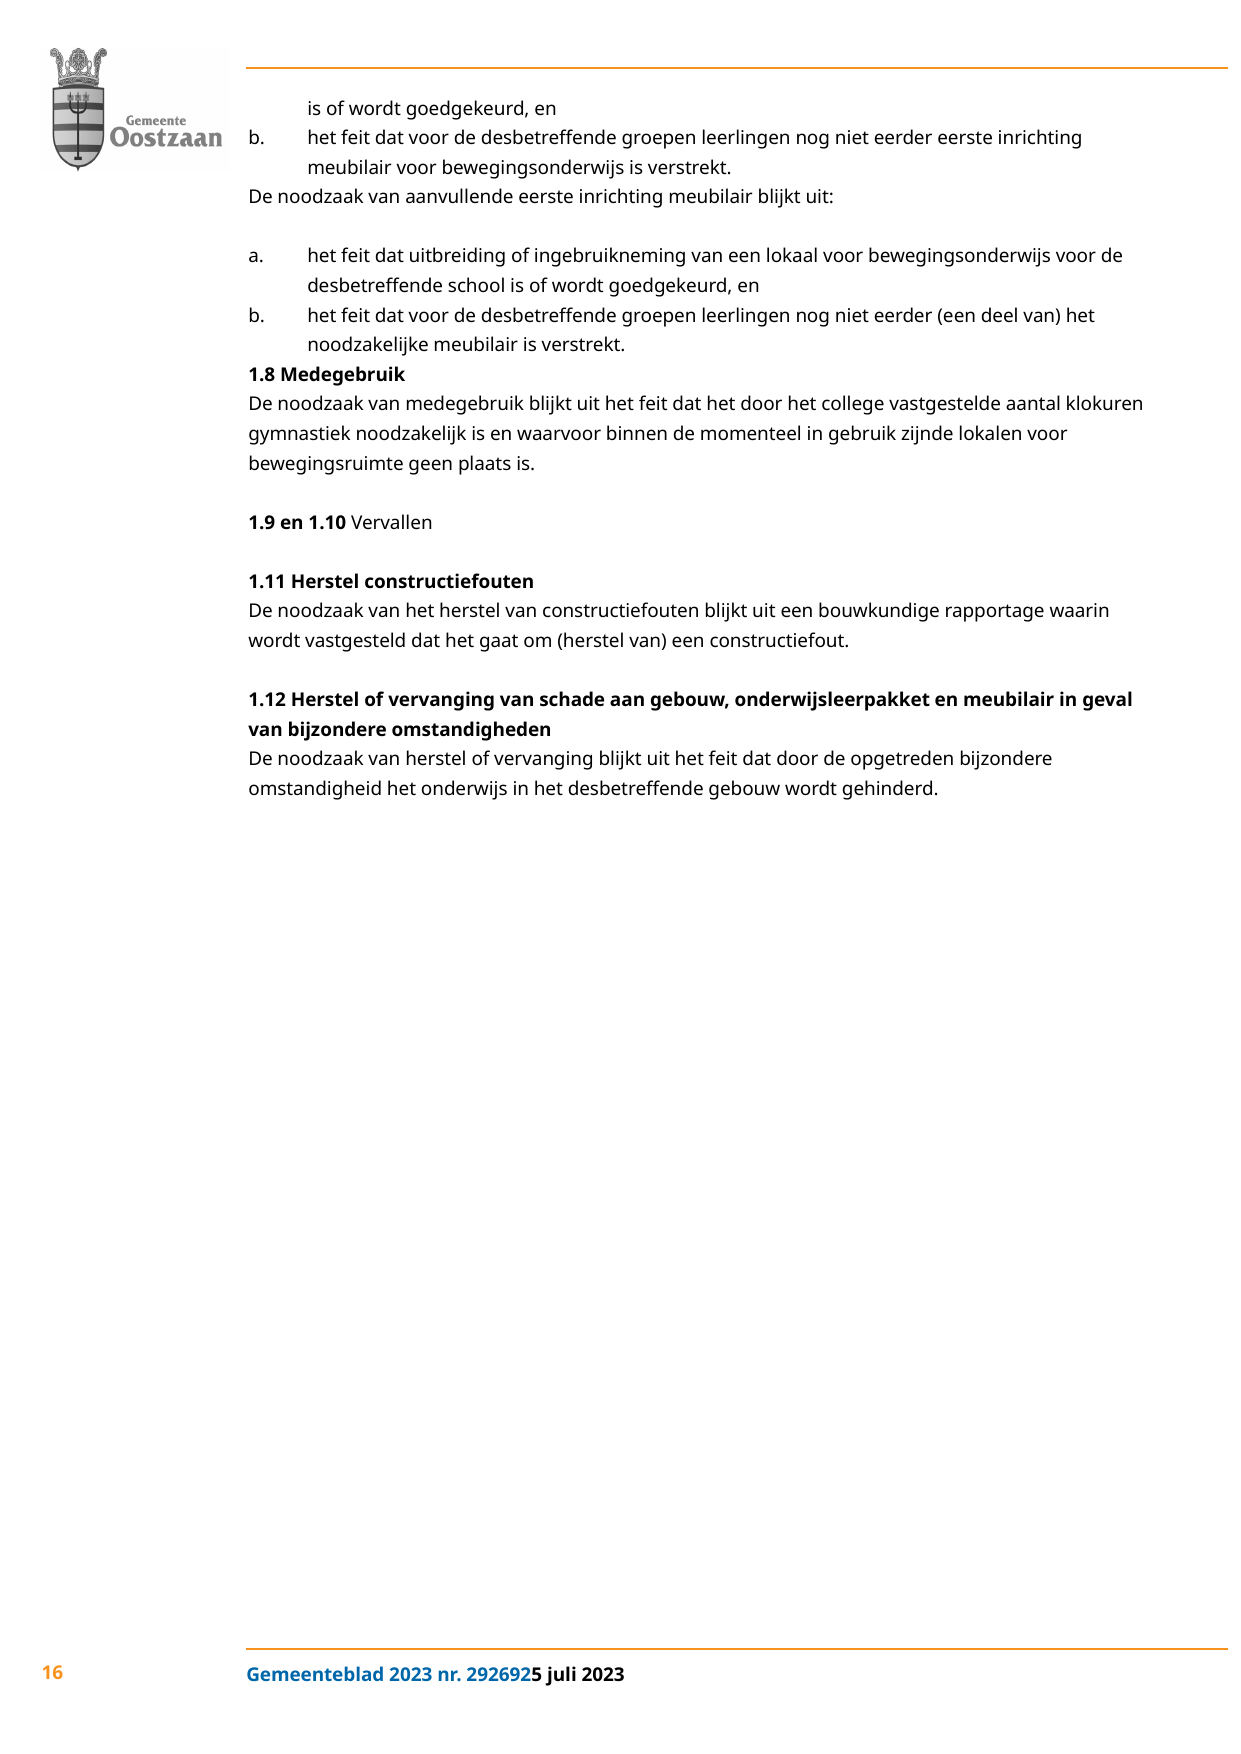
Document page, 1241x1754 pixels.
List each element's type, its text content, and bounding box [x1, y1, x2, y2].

list het feit dat voor de desbetreffende groepen leerlingen nog niet eerder (een deel van) het noodzakelijke meubilair is verstrekt. [248, 302, 1152, 357]
text 1.8 Medegebruik [248, 361, 1152, 387]
text De noodzaak van aanvullende eerste inrichting meubilair blijkt uit: [248, 183, 1152, 209]
list het feit dat voor de desbetreffende groepen leerlingen nog niet eerder eerste inrichting meubilair voor bewegingsonderwijs is verstrekt. [248, 124, 1152, 180]
text De noodzaak van herstel of vervanging blijkt uit het feit dat door de opgetreden bijzondere omstandigheid het onderwijs in het desbetreffende gebouw wordt gehinderd. [248, 746, 1152, 801]
picture [41, 47, 231, 172]
text 1.9 en 1.10 Vervallen [248, 509, 1152, 535]
list is of wordt goedgekeurd, en [248, 95, 1152, 121]
list het feit dat uitbreiding of ingebruikneming van een lokaal voor bewegingsonderwijs voor de desbetreffende school is of wordt goedgekeurd, en [248, 243, 1152, 298]
text De noodzaak van medegebruik blijkt uit het feit dat het door het college vastgestelde aantal klokuren gymnastiek noodzakelijk is en waarvoor binnen de momenteel in gebruik zijnde lokalen voor bewegingsruimte geen plaats is. [248, 391, 1152, 476]
text 1.11 Herstel constructiefouten [248, 568, 1152, 594]
text De noodzaak van het herstel van constructiefouten blijkt uit een bouwkundige rapportage waarin wordt vastgesteld dat het gaat om (herstel van) een constructiefout. [248, 598, 1152, 653]
text 1.12 Herstel of vervanging van schade aan gebouw, onderwijsleerpakket en meubilair in geval van bijzondere omstandigheden [248, 686, 1152, 742]
